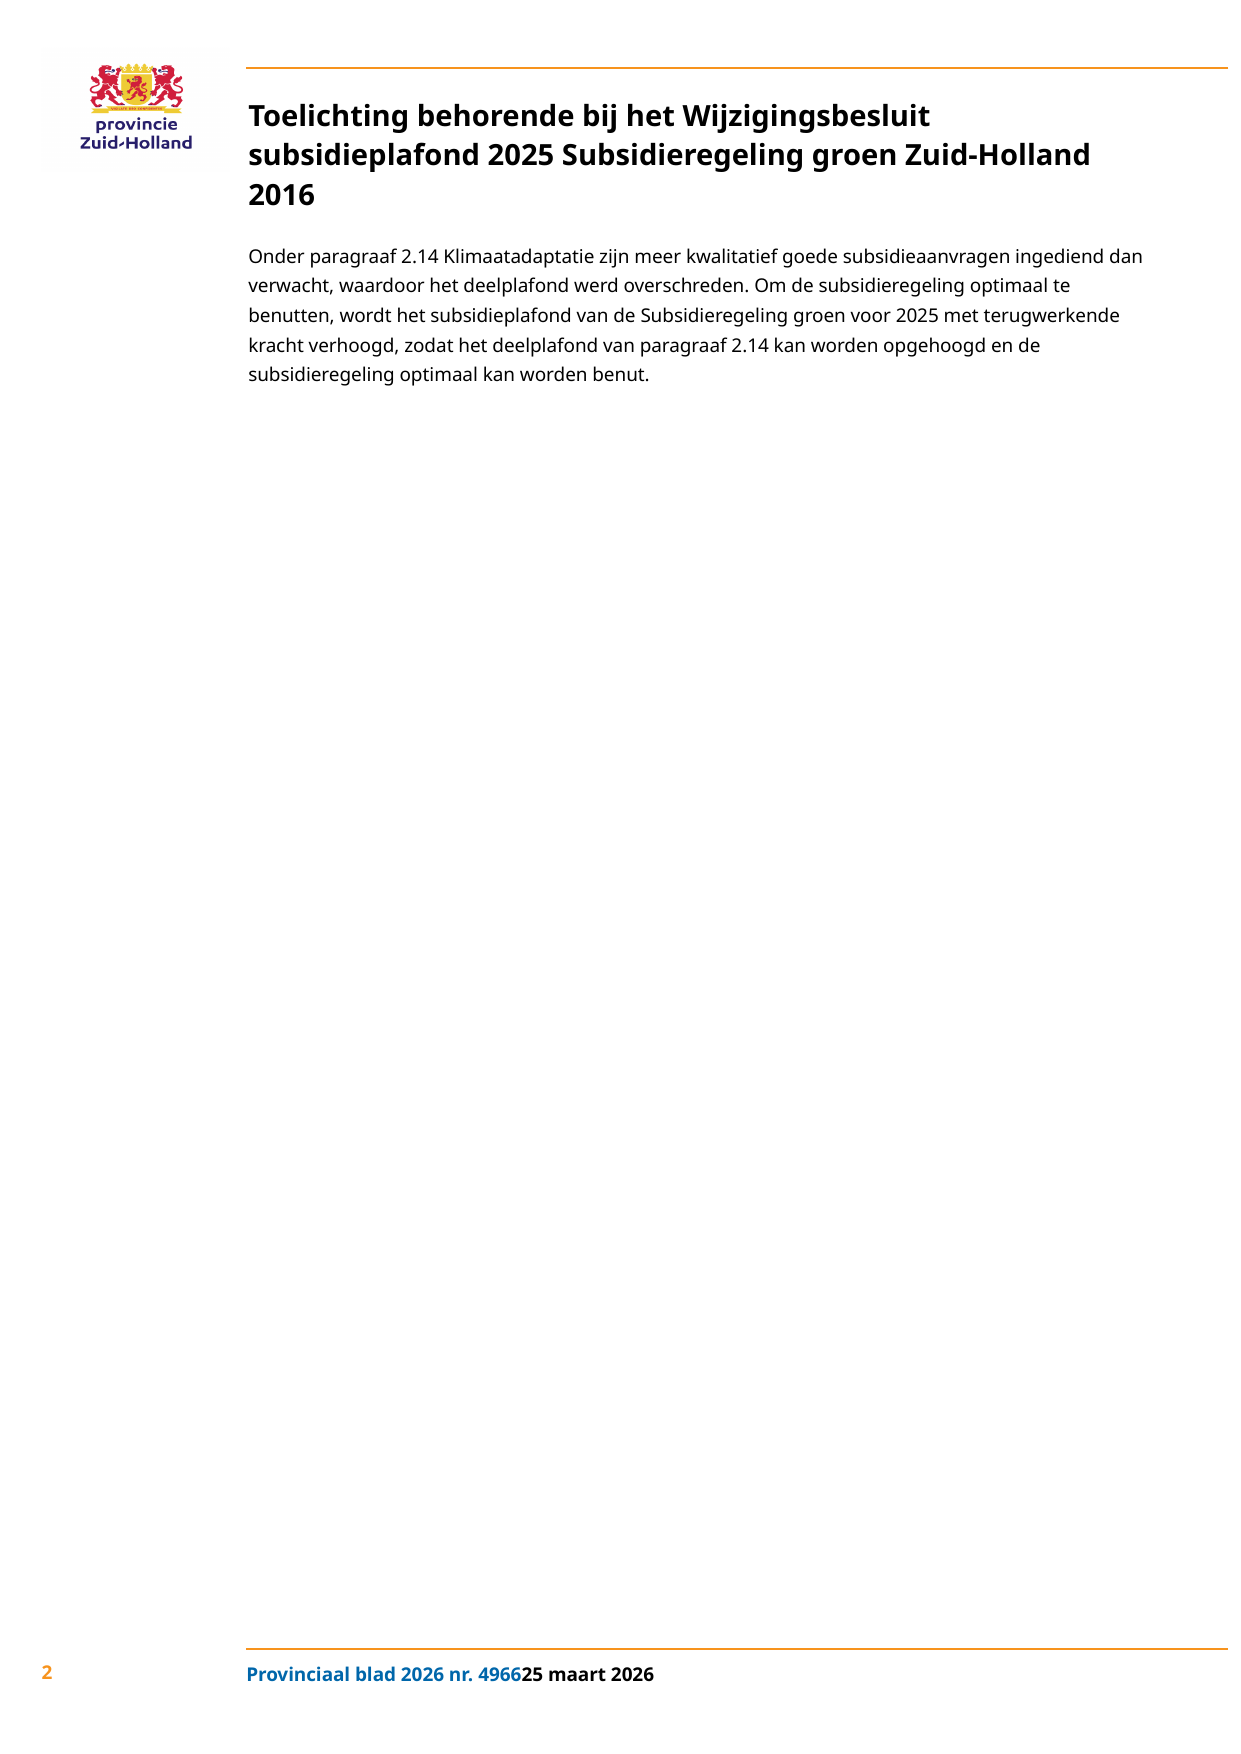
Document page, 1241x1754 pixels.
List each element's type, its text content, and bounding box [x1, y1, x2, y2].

text Toelichting behorende bij het Wijzigingsbesluit subsidieplafond 2025 Subsidieregeling groen Zuid-Holland 2016 [248, 95, 1152, 214]
picture [41, 47, 231, 172]
text Onder paragraaf 2.14 Klimaatadaptatie zijn meer kwalitatief goede subsidieaanvragen ingediend dan verwacht, waardoor het deelplafond werd overschreden. Om de subsidieregeling optimaal te benutten, wordt het subsidieplafond van de Subsidieregeling groen voor 2025 met terugwerkende kracht verhoogd, zodat het deelplafond van paragraaf 2.14 kan worden opgehoogd en de subsidieregeling optimaal kan worden benut. [248, 243, 1152, 387]
